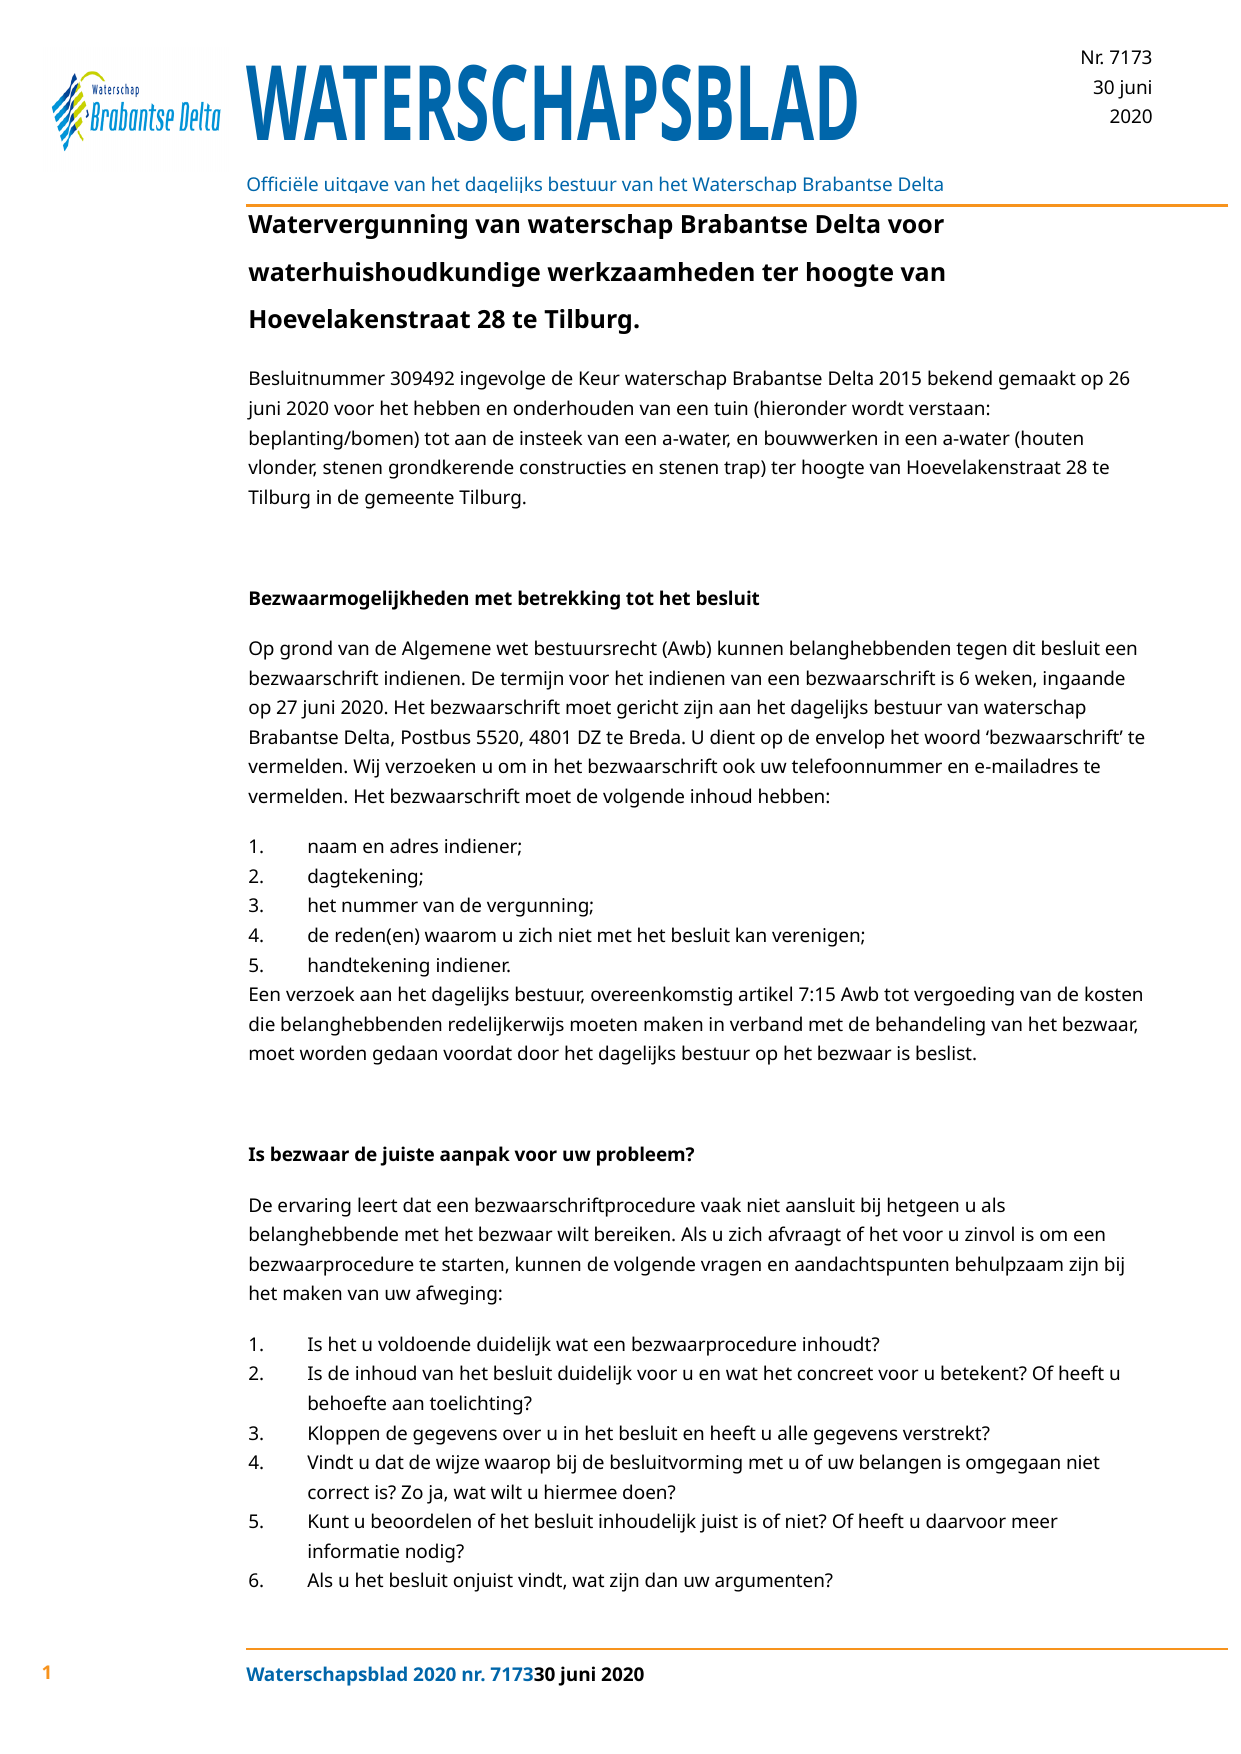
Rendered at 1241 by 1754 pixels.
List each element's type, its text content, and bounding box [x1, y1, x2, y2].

list handtekening indiener. [248, 952, 1152, 977]
text Op grond van de Algemene wet bestuursrecht (Awb) kunnen belanghebbenden tegen dit besluit een bezwaarschrift indienen. De termijn voor het indienen van een bezwaarschrift is 6 weken, ingaande op 27 juni 2020. Het bezwaarschrift moet gericht zijn aan het dagelijks bestuur van waterschap Brabantse Delta, Postbus 5520, 4801 DZ te Breda. U dient op de envelop het woord ‘bezwaarschrift’ te vermelden. Wij verzoeken u om in het bezwaarschrift ook uw telefoonnummer en e‑mailadres te vermelden. Het bezwaarschrift moet de volgende inhoud hebben: [248, 635, 1152, 809]
text Een verzoek aan het dagelijks bestuur, overeenkomstig artikel 7:15 Awb tot vergoeding van de kosten die belanghebbenden redelijkerwijs moeten maken in verband met de behandeling van het bezwaar, moet worden gedaan voordat door het dagelijks bestuur op het bezwaar is beslist. [248, 981, 1152, 1066]
list de reden(en) waarom u zich niet met het besluit kan verenigen; [248, 922, 1152, 948]
list Als u het besluit onjuist vindt, wat zijn dan uw argumenten? [248, 1568, 1152, 1593]
text Bezwaarmogelijkheden met betrekking tot het besluit [248, 585, 1152, 610]
list dagtekening; [248, 863, 1152, 889]
list Vindt u dat de wijze waarop bij de besluitvorming met u of uw belangen is omgegaan niet correct is? Zo ja, wat wilt u hiermee doen? [248, 1449, 1152, 1504]
list Kunt u beoordelen of het besluit inhoudelijk juist is of niet? Of heeft u daarvoor meer informatie nodig? [248, 1508, 1152, 1564]
list Is het u voldoende duidelijk wat een bezwaarprocedure inhoudt? [248, 1331, 1152, 1357]
text Besluitnummer 309492 ingevolge de Keur waterschap Brabantse Delta 2015 bekend gemaakt op 26 juni 2020 voor het hebben en onderhouden van een tuin (hieronder wordt verstaan: beplanting/bomen) tot aan de insteek van een a-water, en bouwwerken in een a-water (houten vlonder, stenen grondkerende constructies en stenen trap) ter hoogte van Hoevelakenstraat 28 te Tilburg in de gemeente Tilburg. [248, 366, 1152, 509]
list naam en adres indiener; [248, 833, 1152, 859]
list Kloppen de gegevens over u in het besluit en heeft u alle gegevens verstrekt? [248, 1420, 1152, 1445]
text Is bezwaar de juiste aanpak voor uw probleem? [248, 1141, 1152, 1167]
text De ervaring leert dat een bezwaarschriftprocedure vaak niet aansluit bij hetgeen u als belanghebbende met het bezwaar wilt bereiken. Als u zich afvraagt of het voor u zinvol is om een bezwaarprocedure te starten, kunnen de volgende vragen en aandachtspunten behulpzaam zijn bij het maken van uw afweging: [248, 1192, 1152, 1306]
list Is de inhoud van het besluit duidelijk voor u en wat het concreet voor u betekent? Of heeft u behoefte aan toelichting? [248, 1361, 1152, 1416]
list het nummer van de vergunning; [248, 893, 1152, 918]
picture [41, 47, 231, 172]
text Watervergunning van waterschap Brabantse Delta voor waterhuishoudkundige werkzaamheden ter hoogte van Hoevelakenstraat 28 te Tilburg. [248, 207, 1152, 336]
